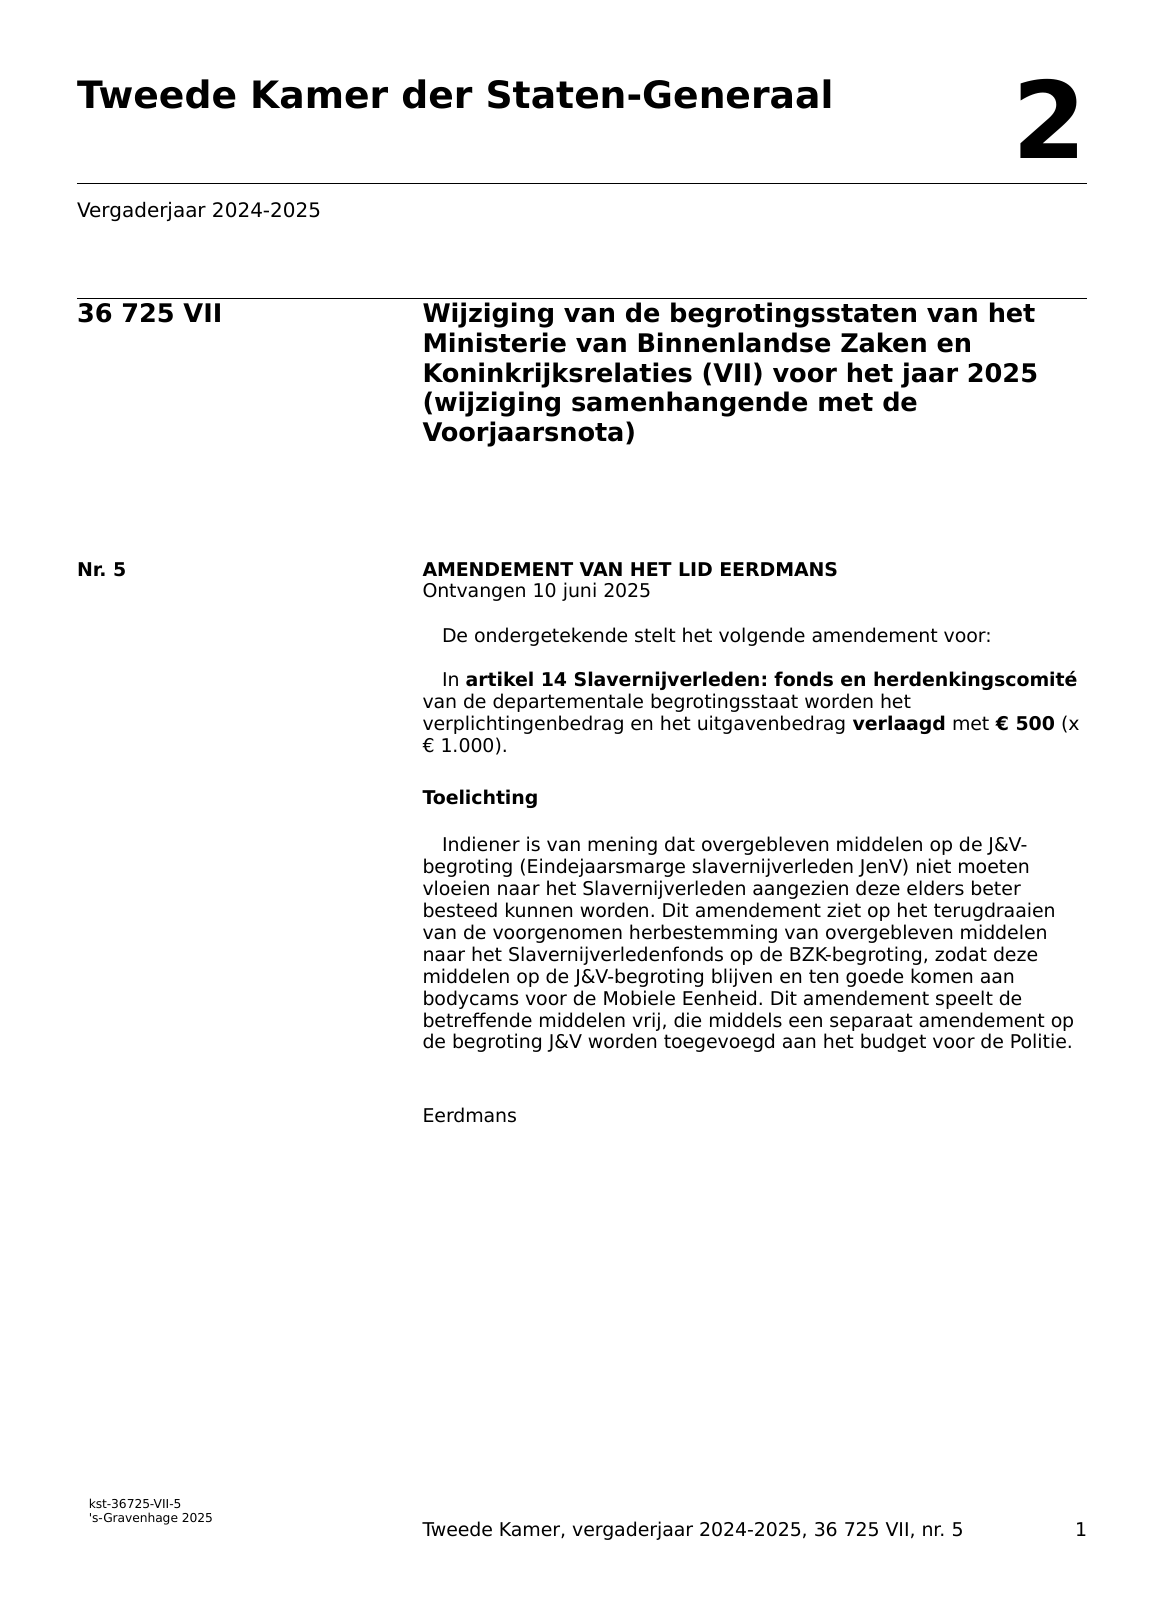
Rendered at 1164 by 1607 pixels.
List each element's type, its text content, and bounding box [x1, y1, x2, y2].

text De ondergetekende stelt het volgende amendement voor: [422, 624, 1087, 647]
subtitle Nr. 5 AMENDEMENT VAN HET LID EERDMANS [77, 558, 1087, 580]
text Eerdmans [422, 1083, 1087, 1127]
table_header Tweede Kamer der Staten-Generaal [77, 59, 886, 183]
text 's-Gravenhage 2025 [88, 1511, 323, 1525]
subtitle Toelichting [422, 787, 1087, 809]
text In artikel 14 Slavernijverleden: fonds en herdenkingscomité van de departementale begrotingsstaat worden het verplichtingenbedrag en het uitgavenbedrag verlaagd met € 500 (x € 1.000). [422, 669, 1087, 757]
table_header 2 [886, 59, 1087, 183]
text kst-36725-VII-5 [88, 1497, 323, 1511]
text Ontvangen 10 juni 2025 [422, 580, 1087, 602]
subtitle 36 725 VII Wijziging van de begrotingsstaten van het Ministerie van Binnenlandse Zaken en Koninkrijksrelaties (VII) voor het jaar 2025 (wijziging samenhangende met de Voorjaarsnota) [77, 299, 1087, 447]
table_cell Vergaderjaar 2024-2025 [77, 184, 1087, 298]
text Indiener is van mening dat overgebleven middelen op de J&V-begroting (Eindejaarsmarge slavernijverleden JenV) niet moeten vloeien naar het Slavernijverleden aangezien deze elders beter besteed kunnen worden. Dit amendement ziet op het terugdraaien van de voorgenomen herbestemming van overgebleven middelen naar het Slavernijverledenfonds op de BZK-begroting, zodat deze middelen op de J&V-begroting blijven en ten goede komen aan bodycams voor de Mobiele Eenheid. Dit amendement speelt de betreffende middelen vrij, die middels een separaat amendement op de begroting J&V worden toegevoegd aan het budget voor de Politie. [422, 834, 1087, 1053]
